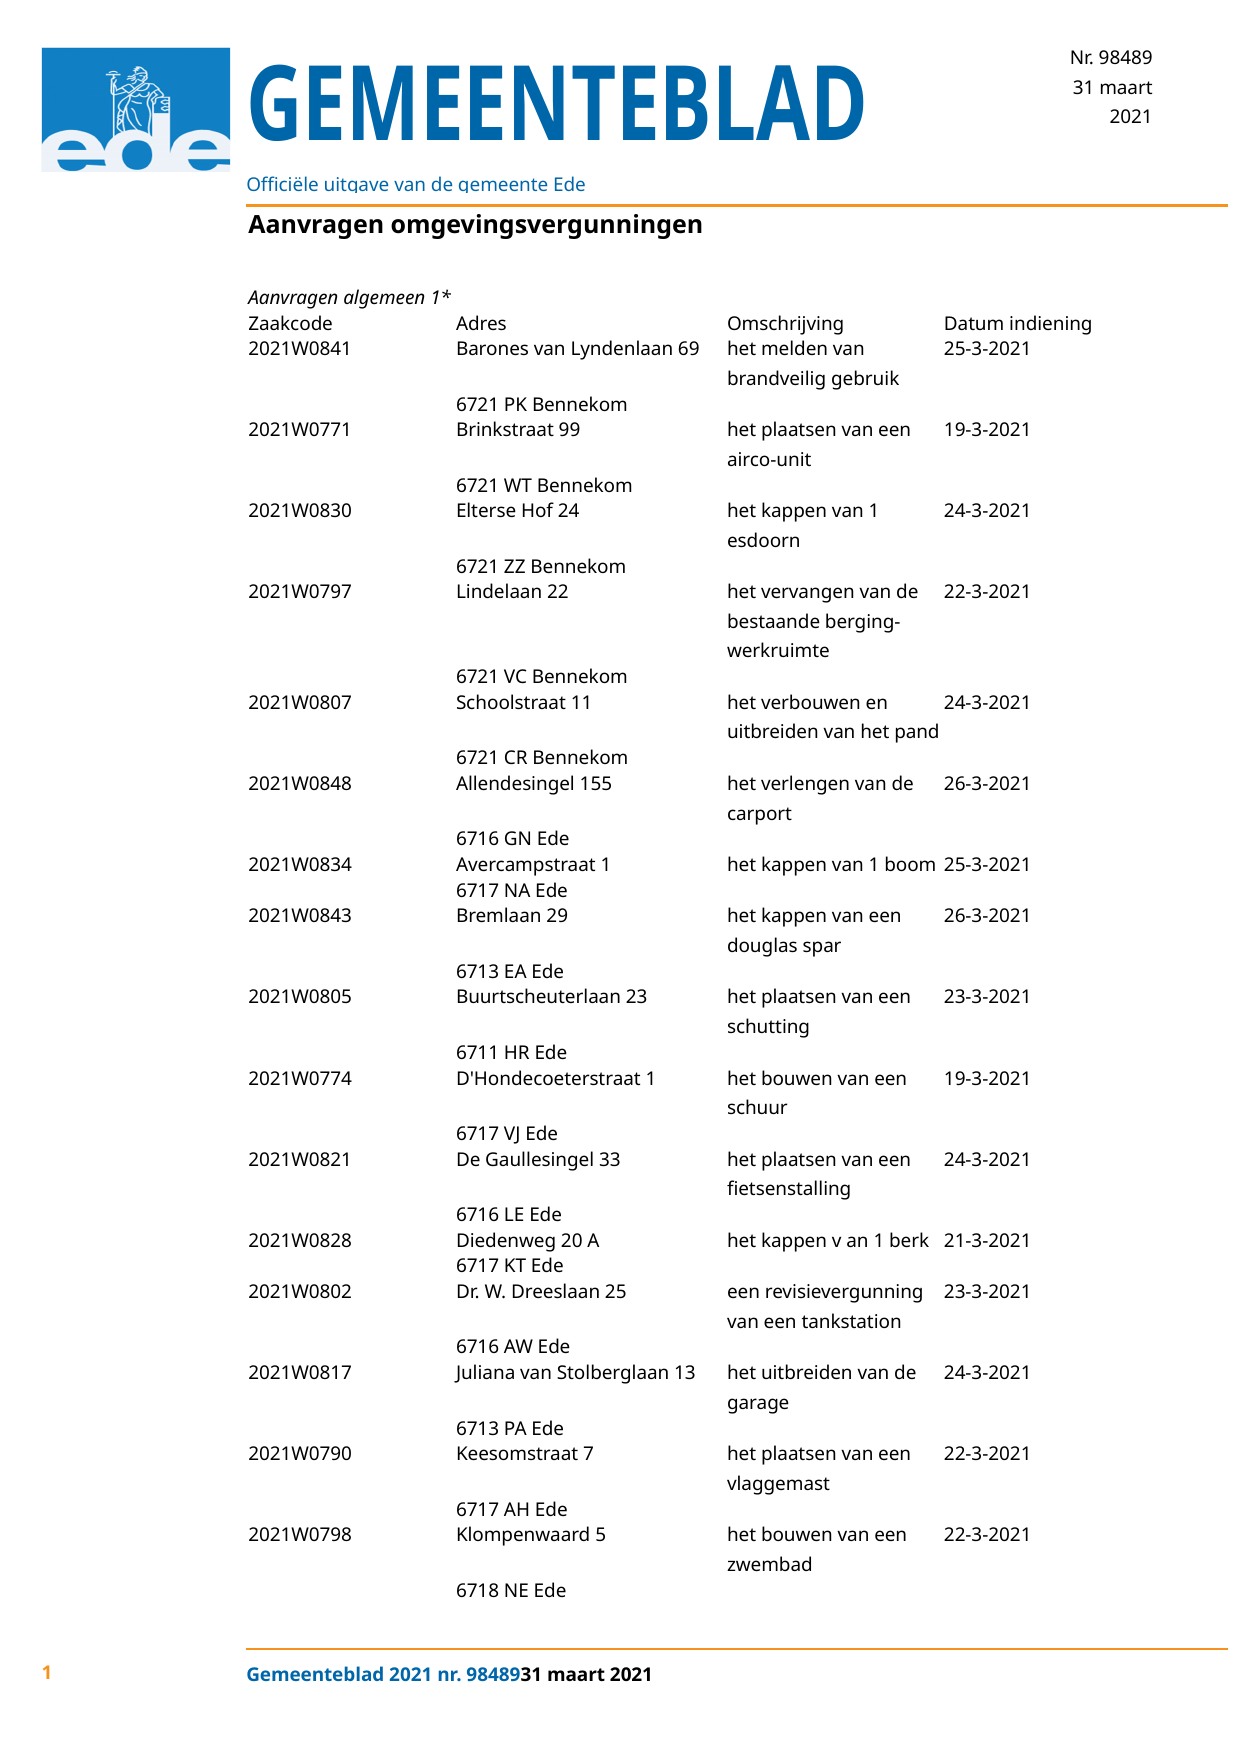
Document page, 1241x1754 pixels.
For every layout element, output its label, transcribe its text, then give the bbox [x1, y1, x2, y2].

table_cell 2021W0843 [248, 903, 456, 958]
table_cell 2021W0771 [248, 416, 456, 472]
table_cell het plaatsen van een schutting [727, 984, 944, 1039]
table_cell het vervangen van de bestaande berging-werkruimte [727, 579, 944, 663]
table_cell [248, 1496, 456, 1521]
table_cell 2021W0830 [248, 498, 456, 553]
table_cell [727, 1039, 944, 1065]
table_cell Elterse Hof 24 [456, 498, 727, 553]
table_cell Diedenweg 20 A [456, 1227, 727, 1253]
table_cell [944, 391, 1152, 416]
table_cell 22-3-2021 [944, 579, 1152, 663]
table_cell 2021W0807 [248, 689, 456, 744]
table_cell [248, 664, 456, 689]
table_cell [727, 1415, 944, 1440]
table_cell [248, 1201, 456, 1227]
table_cell [727, 1253, 944, 1278]
table_cell De Gaullesingel 33 [456, 1146, 727, 1201]
table_cell [944, 877, 1152, 903]
table_cell het verbouwen en uitbreiden van het pand [727, 689, 944, 744]
table_cell 6717 VJ Ede [456, 1120, 727, 1146]
table_cell [248, 1039, 456, 1065]
table_cell [727, 1577, 944, 1602]
table_cell 6721 CR Bennekom [456, 745, 727, 770]
table_cell 6717 AH Ede [456, 1496, 727, 1521]
table_cell Keesomstraat 7 [456, 1440, 727, 1496]
table_cell 6717 KT Ede [456, 1253, 727, 1278]
table_cell Brinkstraat 99 [456, 416, 727, 472]
table_cell [944, 745, 1152, 770]
table_cell [248, 1577, 456, 1602]
table_cell 25-3-2021 [944, 851, 1152, 877]
table_cell 6721 PK Bennekom [456, 391, 727, 416]
table_cell [248, 391, 456, 416]
table_cell 6711 HR Ede [456, 1039, 727, 1065]
table_cell 6721 WT Bennekom [456, 472, 727, 497]
table_cell Avercampstraat 1 [456, 851, 727, 877]
table_header Zaakcode [248, 310, 456, 335]
table_cell 6713 EA Ede [456, 958, 727, 984]
table_cell 6716 AW Ede [456, 1334, 727, 1359]
table_cell [944, 1039, 1152, 1065]
table_cell het kappen v an 1 berk [727, 1227, 944, 1253]
table_cell 24-3-2021 [944, 689, 1152, 744]
text Aanvragen algemeen 1* [248, 284, 1152, 309]
table_cell het uitbreiden van de garage [727, 1359, 944, 1415]
table_cell 6717 NA Ede [456, 877, 727, 903]
table_cell 2021W0817 [248, 1359, 456, 1415]
table_cell het plaatsen van een vlaggemast [727, 1440, 944, 1496]
table_cell 2021W0802 [248, 1278, 456, 1334]
table_cell [248, 1120, 456, 1146]
table_cell [248, 1415, 456, 1440]
table_cell 22-3-2021 [944, 1521, 1152, 1577]
table_cell 26-3-2021 [944, 770, 1152, 826]
table_cell [944, 958, 1152, 984]
table_cell het plaatsen van een fietsenstalling [727, 1146, 944, 1201]
table_cell 6716 GN Ede [456, 826, 727, 851]
table_cell 2021W0797 [248, 579, 456, 663]
table_cell het plaatsen van een airco-unit [727, 416, 944, 472]
table_cell 26-3-2021 [944, 903, 1152, 958]
table_cell [944, 1496, 1152, 1521]
text Aanvragen omgevingsvergunningen [248, 207, 1152, 241]
table_cell [248, 472, 456, 497]
table_cell 25-3-2021 [944, 335, 1152, 391]
table_cell [727, 958, 944, 984]
table_cell 6716 LE Ede [456, 1201, 727, 1227]
table_cell [248, 745, 456, 770]
table_cell [248, 1334, 456, 1359]
table_cell [944, 1415, 1152, 1440]
table_cell Lindelaan 22 [456, 579, 727, 663]
table_cell 6721 ZZ Bennekom [456, 553, 727, 578]
table_cell het verlengen van de carport [727, 770, 944, 826]
table_cell Bremlaan 29 [456, 903, 727, 958]
table_cell [944, 1577, 1152, 1602]
table_cell [248, 1253, 456, 1278]
table_cell [944, 1201, 1152, 1227]
table_cell 6721 VC Bennekom [456, 664, 727, 689]
table_cell 2021W0848 [248, 770, 456, 826]
table_cell 2021W0805 [248, 984, 456, 1039]
table_cell 24-3-2021 [944, 1146, 1152, 1201]
table_cell [727, 1120, 944, 1146]
table_cell 23-3-2021 [944, 984, 1152, 1039]
table_cell Dr. W. Dreeslaan 25 [456, 1278, 727, 1334]
table_cell 2021W0821 [248, 1146, 456, 1201]
table_cell het kappen van 1 esdoorn [727, 498, 944, 553]
table_cell [944, 553, 1152, 578]
table_cell [944, 826, 1152, 851]
table_cell 19-3-2021 [944, 1065, 1152, 1120]
table_cell [944, 664, 1152, 689]
table_cell [944, 472, 1152, 497]
table_cell 19-3-2021 [944, 416, 1152, 472]
table_cell Buurtscheuterlaan 23 [456, 984, 727, 1039]
table_cell [727, 664, 944, 689]
table_header Omschrijving [727, 310, 944, 335]
table_cell 6718 NE Ede [456, 1577, 727, 1602]
table_header Datum indiening [944, 310, 1152, 335]
table_cell een revisievergunning van een tankstation [727, 1278, 944, 1334]
table_cell Klompenwaard 5 [456, 1521, 727, 1577]
table_cell 21-3-2021 [944, 1227, 1152, 1253]
table_cell [727, 1201, 944, 1227]
table_cell [727, 391, 944, 416]
table_cell [727, 826, 944, 851]
table_cell Allendesingel 155 [456, 770, 727, 826]
table_cell het bouwen van een zwembad [727, 1521, 944, 1577]
table_cell Schoolstraat 11 [456, 689, 727, 744]
table_cell 2021W0841 [248, 335, 456, 391]
table_cell het kappen van 1 boom [727, 851, 944, 877]
table_cell het melden van brandveilig gebruik [727, 335, 944, 391]
table_header Adres [456, 310, 727, 335]
table_cell [944, 1253, 1152, 1278]
table_cell D'Hondecoeterstraat 1 [456, 1065, 727, 1120]
table_cell [248, 877, 456, 903]
table_cell 22-3-2021 [944, 1440, 1152, 1496]
table_cell 6713 PA Ede [456, 1415, 727, 1440]
table_cell het kappen van een douglas spar [727, 903, 944, 958]
table_cell 24-3-2021 [944, 1359, 1152, 1415]
table_cell 2021W0798 [248, 1521, 456, 1577]
table_cell [727, 553, 944, 578]
table_cell [248, 553, 456, 578]
table_cell het bouwen van een schuur [727, 1065, 944, 1120]
table_cell [248, 826, 456, 851]
table_cell [944, 1334, 1152, 1359]
table_cell 2021W0774 [248, 1065, 456, 1120]
table_cell [727, 745, 944, 770]
table_cell Juliana van Stolberglaan 13 [456, 1359, 727, 1415]
table_cell [248, 958, 456, 984]
table_cell [944, 1120, 1152, 1146]
table_cell Barones van Lyndenlaan 69 [456, 335, 727, 391]
table_cell 2021W0828 [248, 1227, 456, 1253]
table_cell [727, 877, 944, 903]
table_cell 24-3-2021 [944, 498, 1152, 553]
table_cell 2021W0834 [248, 851, 456, 877]
picture [41, 47, 231, 172]
table_cell [727, 1496, 944, 1521]
table_cell [727, 472, 944, 497]
table_cell [727, 1334, 944, 1359]
table_cell 23-3-2021 [944, 1278, 1152, 1334]
table_cell 2021W0790 [248, 1440, 456, 1496]
